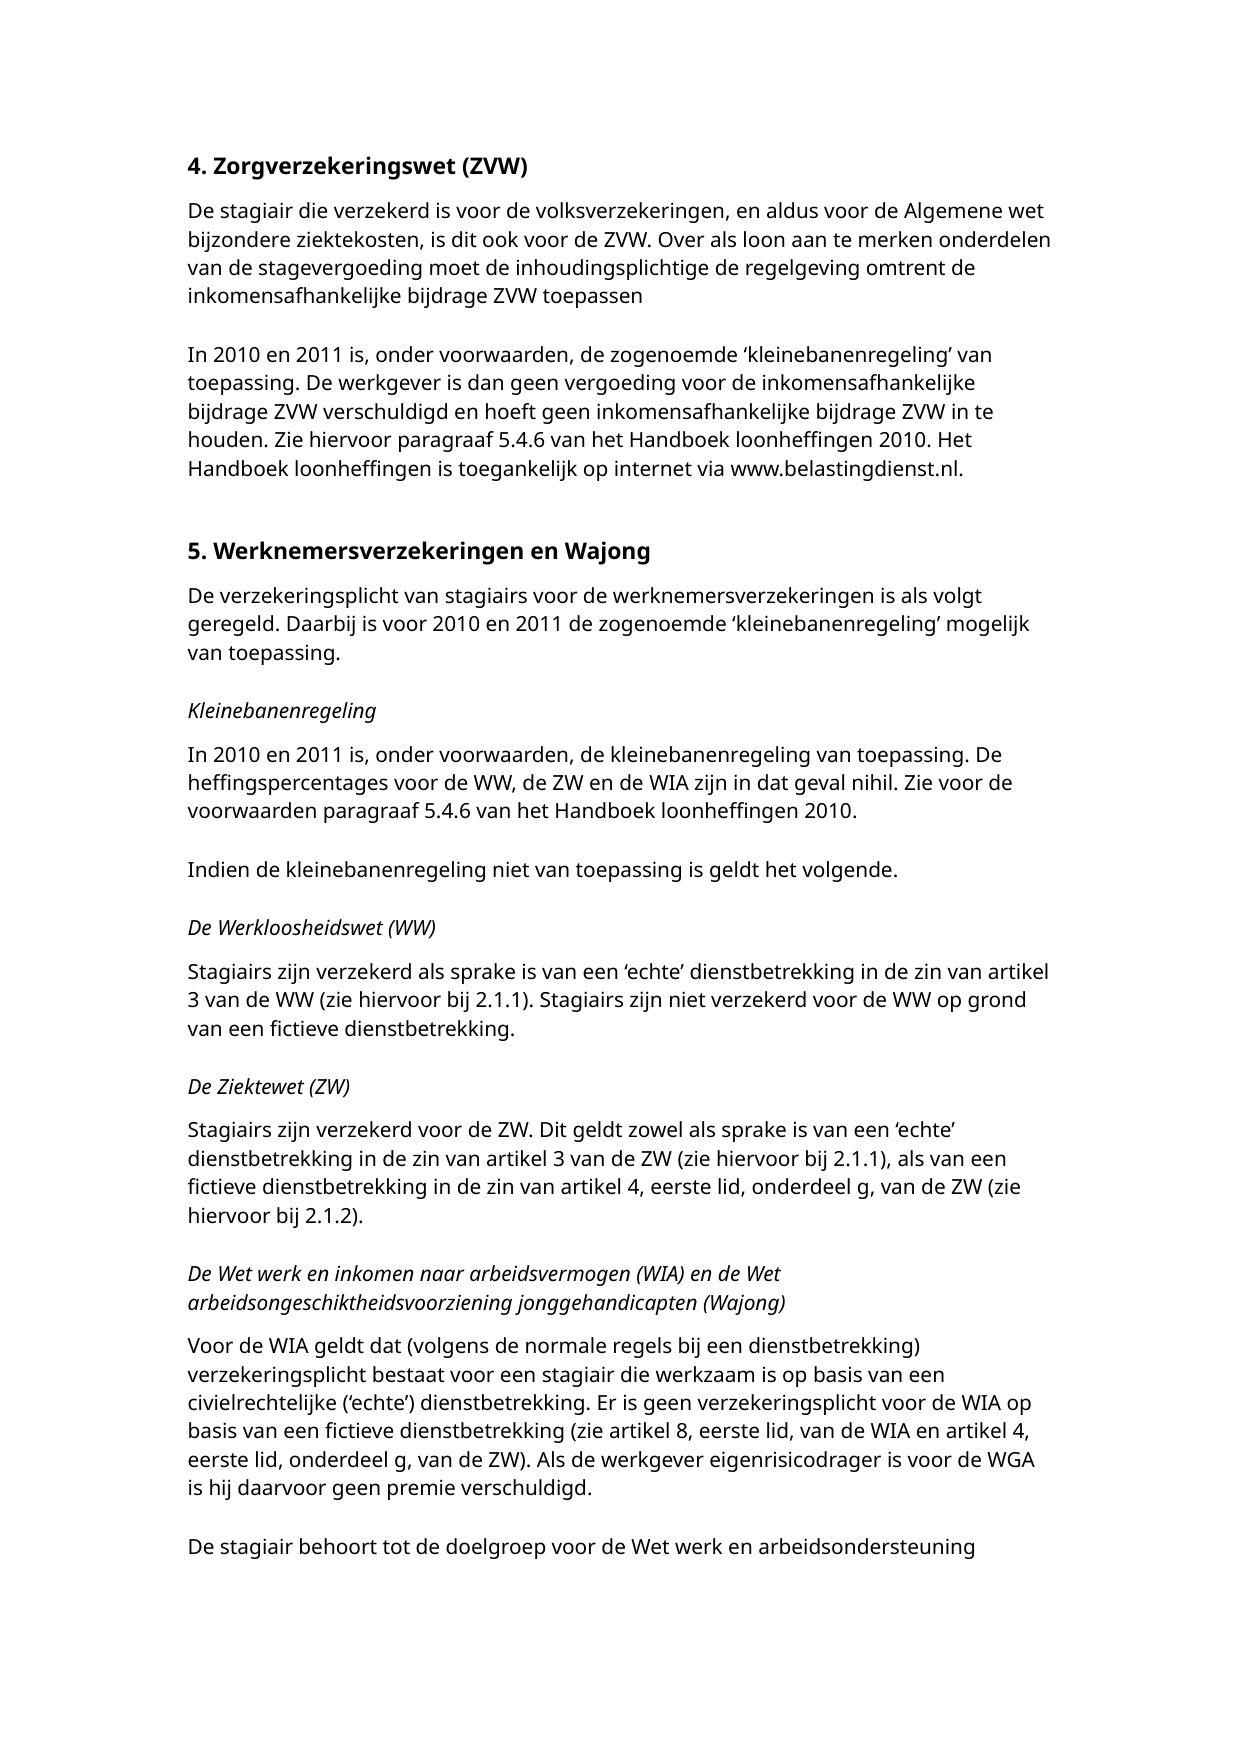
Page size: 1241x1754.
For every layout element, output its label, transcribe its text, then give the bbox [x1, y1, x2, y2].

text De Werkloosheidswet (WW) [187, 913, 1053, 942]
subtitle 4. Zorgverzekeringswet (ZVW) [187, 150, 1053, 181]
text Stagiairs zijn verzekerd als sprake is van een ‘echte’ dienstbetrekking in de zin van artikel 3 van de WW (zie hiervoor bij 2.1.1). Stagiairs zijn niet verzekerd voor de WW op grond van een fictieve dienstbetrekking. [187, 957, 1053, 1042]
text Indien de kleinebanenregeling niet van toepassing is geldt het volgende. [187, 855, 1053, 883]
text De verzekeringsplicht van stagiairs voor de werknemersverzekeringen is als volgt geregeld. Daarbij is voor 2010 en 2011 de zogenoemde ‘kleinebanenregeling’ mogelijk van toepassing. [187, 581, 1053, 666]
text De stagiair die verzekerd is voor de volksverzekeringen, en aldus voor de Algemene wet bijzondere ziektekosten, is dit ook voor de ZVW. Over als loon aan te merken onderdelen van de stagevergoeding moet de inhoudingsplichtige de regelgeving omtrent de inkomensafhankelijke bijdrage ZVW toepassen [187, 196, 1053, 310]
text Stagiairs zijn verzekerd voor de ZW. Dit geldt zowel als sprake is van een ‘echte’ dienstbetrekking in de zin van artikel 3 van de ZW (zie hiervoor bij 2.1.1), als van een fictieve dienstbetrekking in de zin van artikel 4, eerste lid, onderdeel g, van de ZW (zie hiervoor bij 2.1.2). [187, 1116, 1053, 1229]
text Kleinebanenregeling [187, 696, 1053, 725]
text In 2010 en 2011 is, onder voorwaarden, de kleinebanenregeling van toepassing. De heffingspercentages voor de WW, de ZW en de WIA zijn in dat geval nihil. Zie voor de voorwaarden paragraaf 5.4.6 van het Handboek loonheffingen 2010. [187, 740, 1053, 825]
subtitle 5. Werknemersverzekeringen en Wajong [187, 535, 1053, 566]
text De stagiair behoort tot de doelgroep voor de Wet werk en arbeidsondersteuning [187, 1532, 1053, 1560]
text De Wet werk en inkomen naar arbeidsvermogen (WIA) en de Wet arbeidsongeschiktheidsvoorziening jonggehandicapten (Wajong) [187, 1259, 1053, 1316]
text De Ziektewet (ZW) [187, 1072, 1053, 1101]
text Voor de WIA geldt dat (volgens de normale regels bij een dienstbetrekking) verzekeringsplicht bestaat voor een stagiair die werkzaam is op basis van een civielrechtelijke (‘echte’) dienstbetrekking. Er is geen verzekeringsplicht voor de WIA op basis van een fictieve dienstbetrekking (zie artikel 8, eerste lid, van de WIA en artikel 4, eerste lid, onderdeel g, van de ZW). Als de werkgever eigenrisicodrager is voor de WGA is hij daarvoor geen premie verschuldigd. [187, 1331, 1053, 1502]
text In 2010 en 2011 is, onder voorwaarden, de zogenoemde ‘kleinebanenregeling’ van toepassing. De werkgever is dan geen vergoeding voor de inkomensafhankelijke bijdrage ZVW verschuldigd en hoeft geen inkomensafhankelijke bijdrage ZVW in te houden. Zie hiervoor paragraaf 5.4.6 van het Handboek loonheffingen 2010. Het Handboek loonheffingen is toegankelijk op internet via www.belastingdienst.nl. [187, 340, 1053, 482]
